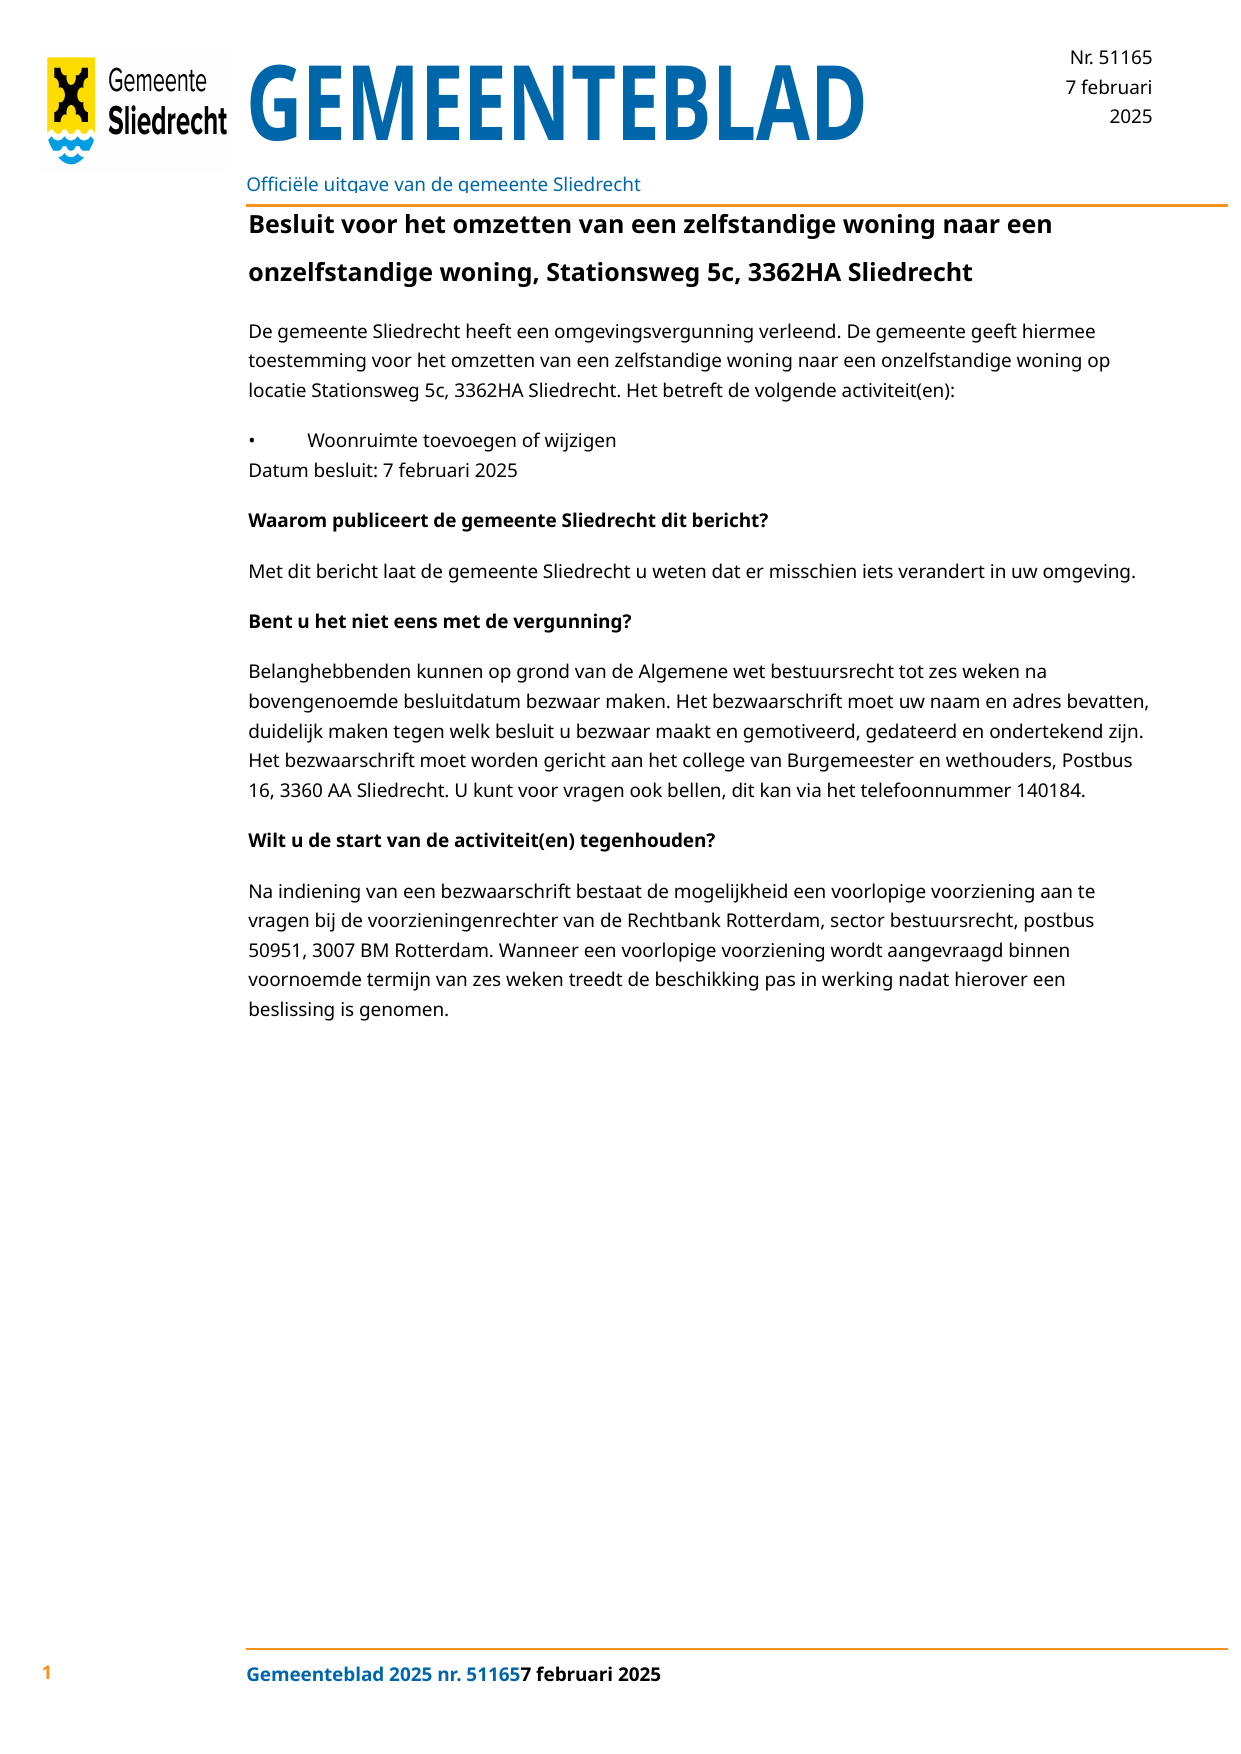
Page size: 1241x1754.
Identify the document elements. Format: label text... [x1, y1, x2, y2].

text Belanghebbenden kunnen op grond van de Algemene wet bestuursrecht tot zes weken na bovengenoemde besluitdatum bezwaar maken. Het bezwaarschrift moet uw naam en adres bevatten, duidelijk maken tegen welk besluit u bezwaar maakt en gemotiveerd, gedateerd en ondertekend zijn. Het bezwaarschrift moet worden gericht aan het college van Burgemeester en wethouders, Postbus 16, 3360 AA Sliedrecht. U kunt voor vragen ook bellen, dit kan via het telefoonnummer 140184. [248, 659, 1152, 803]
text Met dit bericht laat de gemeente Sliedrecht u weten dat er misschien iets verandert in uw omgeving. [248, 558, 1152, 584]
text Besluit voor het omzetten van een zelfstandige woning naar een onzelfstandige woning, Stationsweg 5c, 3362HA Sliedrecht [248, 207, 1152, 288]
text Waarom publiceert de gemeente Sliedrecht dit bericht? [248, 507, 1152, 533]
text Wilt u de start van de activiteit(en) tegenhouden? [248, 827, 1152, 853]
text Na indiening van een bezwaarschrift bestaat de mogelijkheid een voorlopige voorziening aan te vragen bij de voorzieningenrechter van de Rechtbank Rotterdam, sector bestuursrecht, postbus 50951, 3007 BM Rotterdam. Wanneer een voorlopige voorziening wordt aangevraagd binnen voornoemde termijn van zes weken treedt de beschikking pas in werking nadat hierover een beslissing is genomen. [248, 878, 1152, 1022]
text De gemeente Sliedrecht heeft een omgevingsvergunning verleend. De gemeente geeft hiermee toestemming voor het omzetten van een zelfstandige woning naar een onzelfstandige woning op locatie Stationsweg 5c, 3362HA Sliedrecht. Het betreft de volgende activiteit(en): [248, 318, 1152, 403]
text Bent u het niet eens met de vergunning? [248, 608, 1152, 634]
picture [41, 47, 231, 172]
text Datum besluit: 7 februari 2025 [248, 457, 1152, 483]
list Woonruimte toevoegen of wijzigen [248, 427, 1152, 453]
